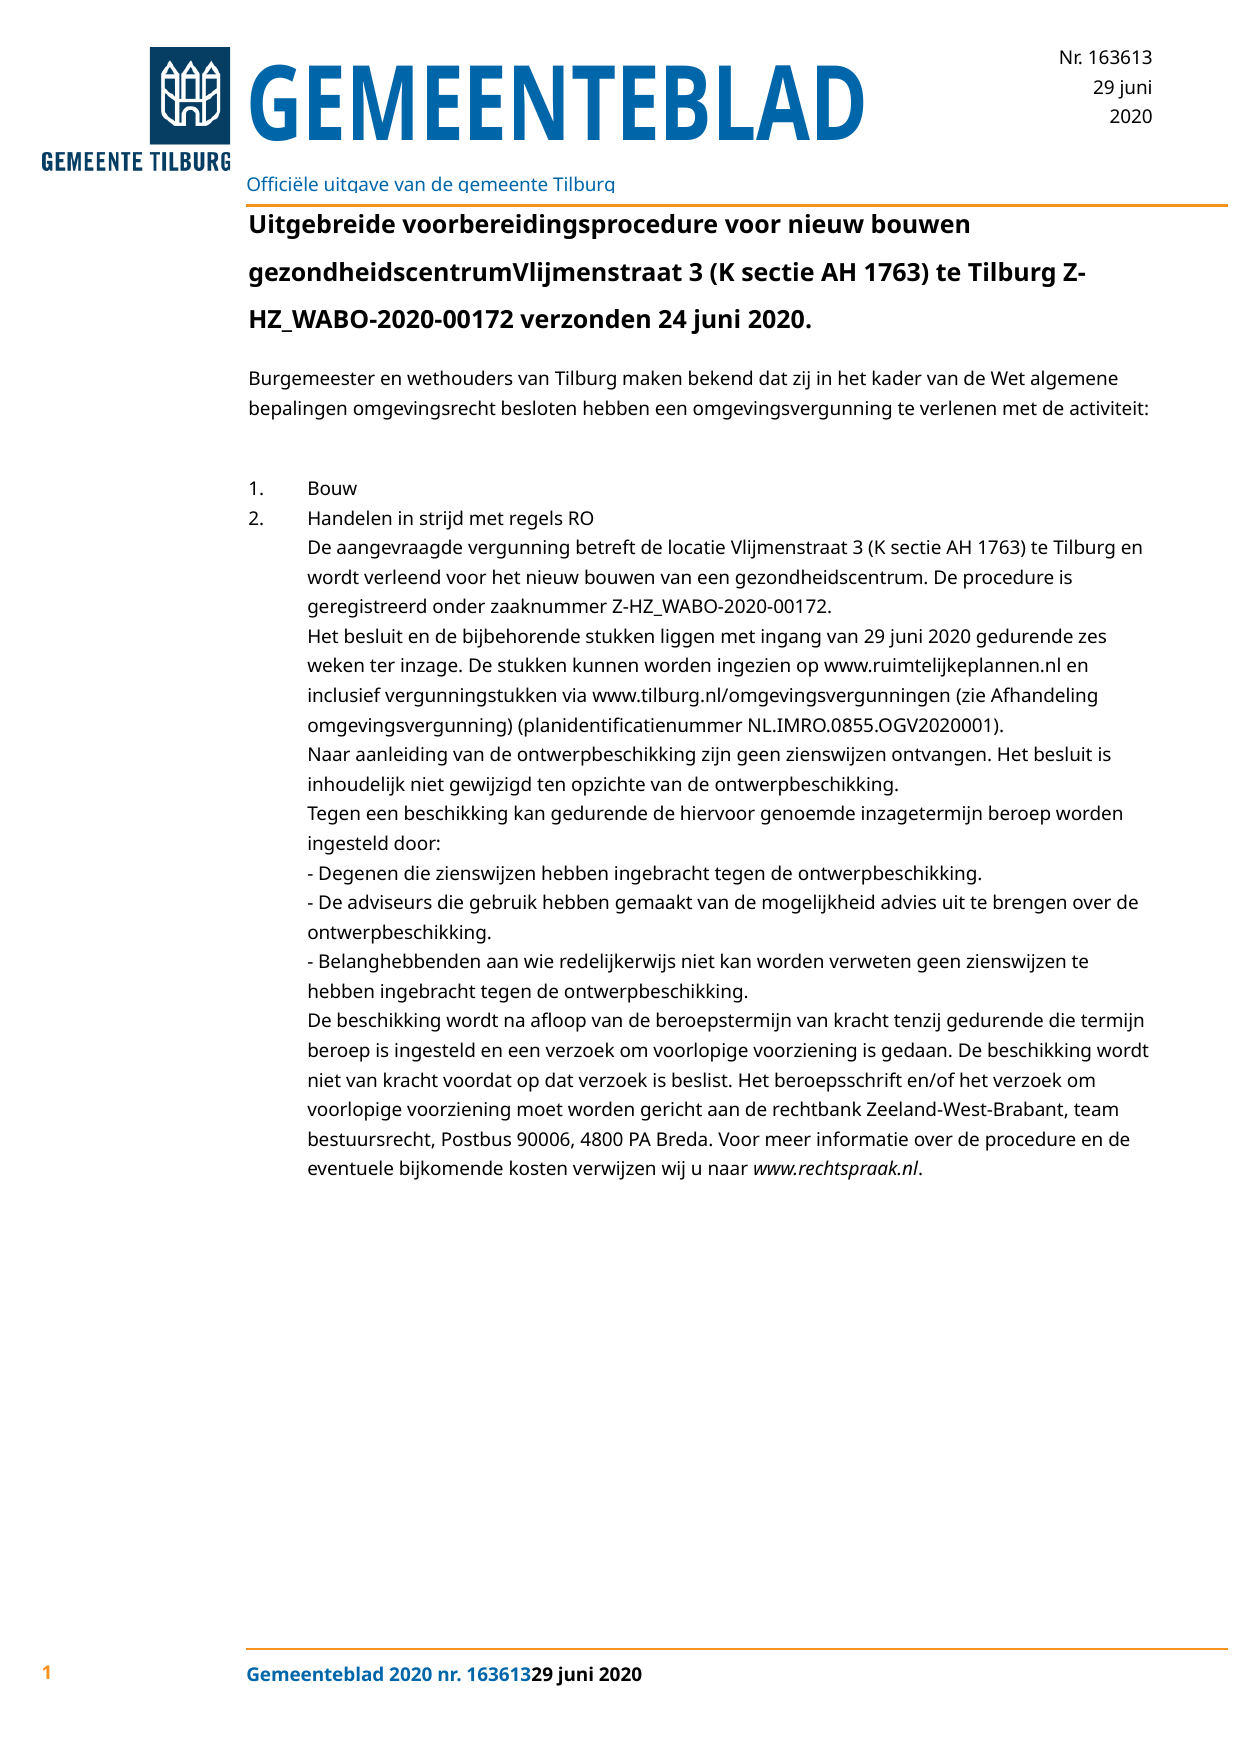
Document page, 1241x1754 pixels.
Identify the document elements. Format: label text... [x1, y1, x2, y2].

list De aangevraagde vergunning betreft de locatie Vlijmenstraat 3 (K sectie AH 1763) te Tilburg en wordt verleend voor het nieuw bouwen van een gezondheidscentrum. De procedure is geregistreerd onder zaaknummer Z-HZ_WABO-2020-00172. [248, 534, 1152, 619]
list Naar aanleiding van de ontwerpbeschikking zijn geen zienswijzen ontvangen. Het besluit is inhoudelijk niet gewijzigd ten opzichte van de ontwerpbeschikking. [248, 741, 1152, 797]
list Handelen in strijd met regels RO [248, 505, 1152, 530]
list Het besluit en de bijbehorende stukken liggen met ingang van 29 juni 2020 gedurende zes weken ter inzage. De stukken kunnen worden ingezien op www.ruimtelijkeplannen.nl en inclusief vergunningstukken via www.tilburg.nl/omgevingsvergunningen (zie Afhandeling omgevingsvergunning) (planidentificatienummer NL.IMRO.0855.OGV2020001). [248, 623, 1152, 737]
text Uitgebreide voorbereidingsprocedure voor nieuw bouwen gezondheidscentrumVlijmenstraat 3 (K sectie AH 1763) te Tilburg Z-HZ_WABO-2020-00172 verzonden 24 juni 2020. [248, 207, 1152, 336]
list De beschikking wordt na afloop van de beroepstermijn van kracht tenzij gedurende die termijn beroep is ingesteld en een verzoek om voorlopige voorziening is gedaan. De beschikking wordt niet van kracht voordat op dat verzoek is beslist. Het beroepsschrift en/of het verzoek om voorlopige voorziening moet worden gericht aan de rechtbank Zeeland-West-Brabant, team bestuursrecht, Postbus 90006, 4800 PA Breda. Voor meer informatie over de procedure en de eventuele bijkomende kosten verwijzen wij u naar www.rechtspraak.nl. [248, 1008, 1152, 1181]
list Tegen een beschikking kan gedurende de hiervoor genoemde inzagetermijn beroep worden ingesteld door: [248, 801, 1152, 856]
text Burgemeester en wethouders van Tilburg maken bekend dat zij in het kader van de Wet algemene bepalingen omgevingsrecht besloten hebben een omgevingsvergunning te verlenen met de activiteit: [248, 366, 1152, 421]
list - Belanghebbenden aan wie redelijkerwijs niet kan worden verweten geen zienswijzen te hebben ingebracht tegen de ontwerpbeschikking. [248, 948, 1152, 1004]
list - De adviseurs die gebruik hebben gemaakt van de mogelijkheid advies uit te brengen over de ontwerpbeschikking. [248, 889, 1152, 944]
list Bouw [248, 475, 1152, 501]
list - Degenen die zienswijzen hebben ingebracht tegen de ontwerpbeschikking. [248, 860, 1152, 885]
picture [41, 47, 231, 172]
